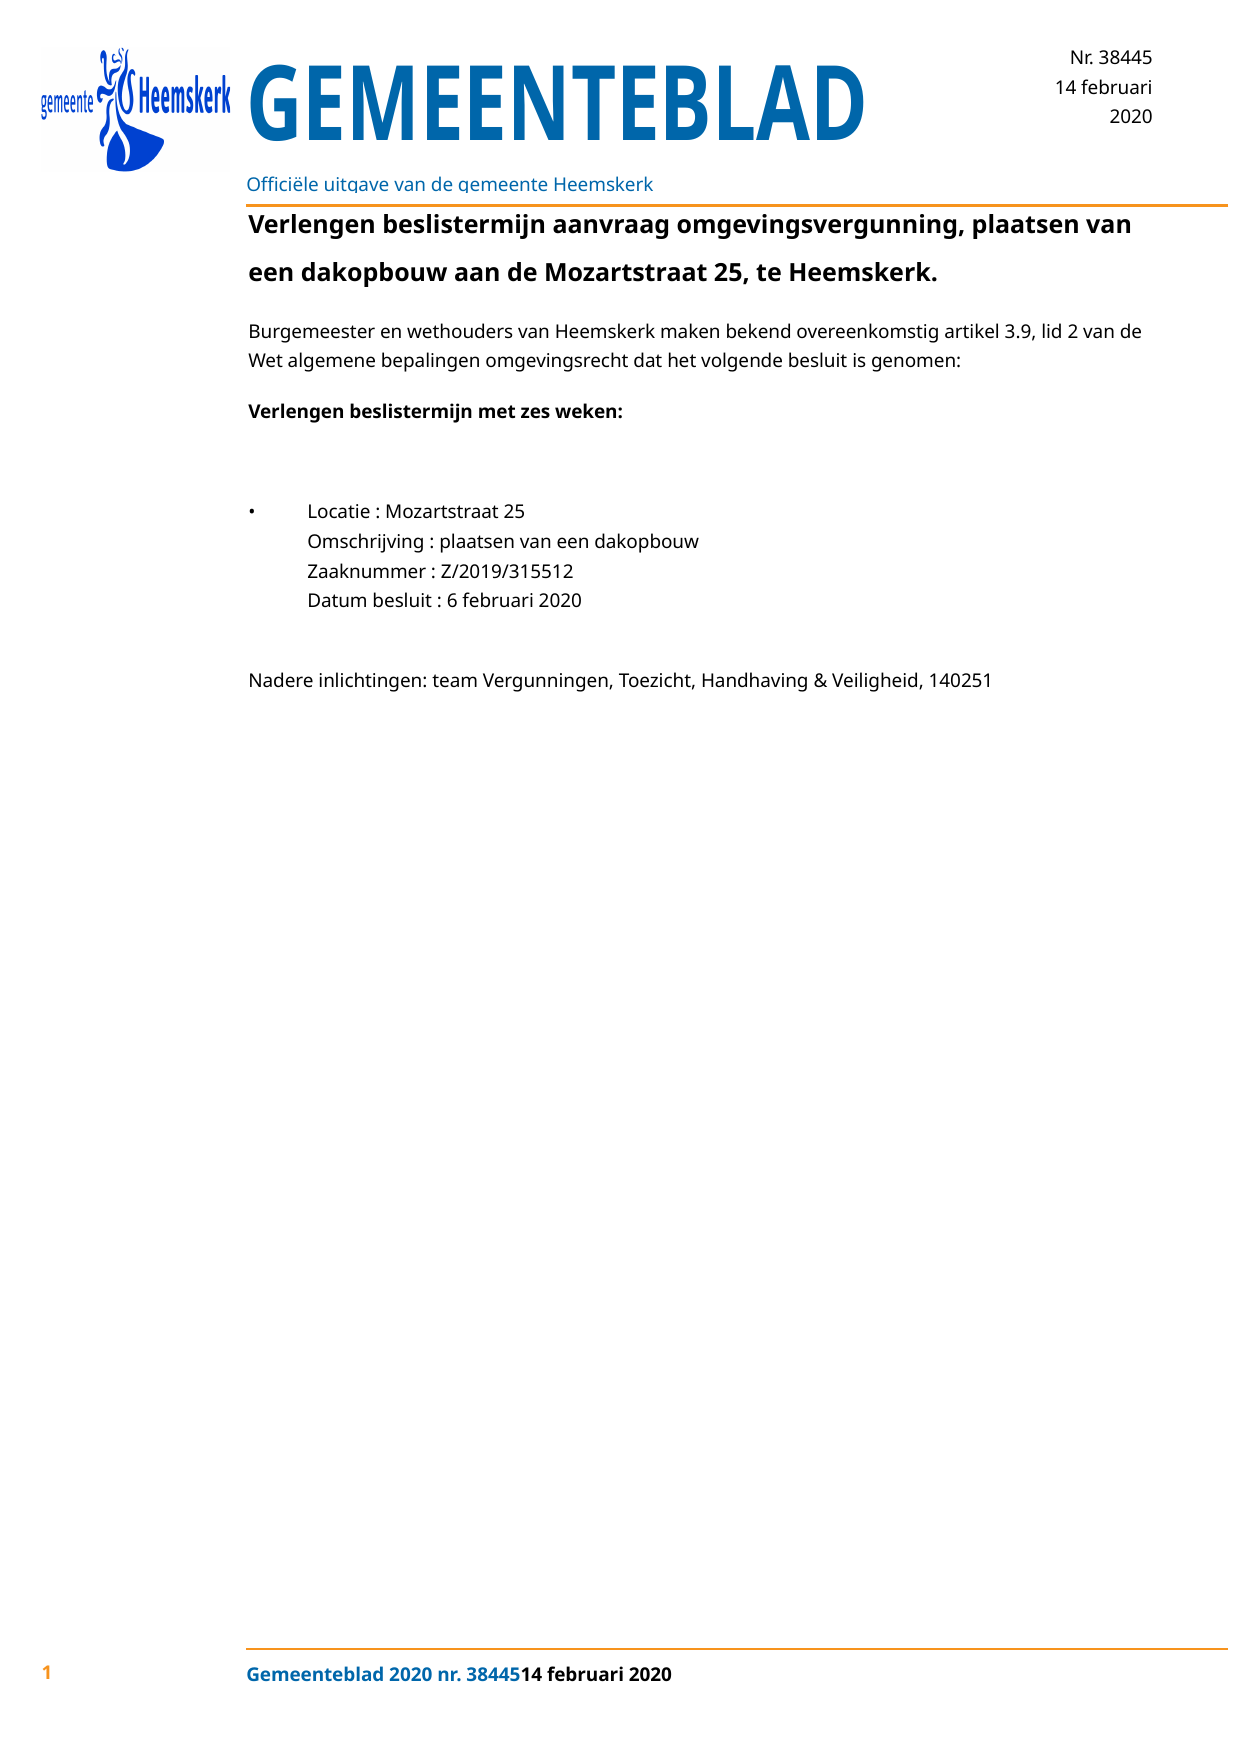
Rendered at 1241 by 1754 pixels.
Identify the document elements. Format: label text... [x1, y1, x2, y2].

picture [41, 47, 231, 172]
list Omschrijving : plaatsen van een dakopbouw [248, 528, 1152, 554]
text Verlengen beslistermijn aanvraag omgevingsvergunning, plaatsen van een dakopbouw aan de Mozartstraat 25, te Heemskerk. [248, 207, 1152, 288]
text Nadere inlichtingen: team Vergunningen, Toezicht, Handhaving & Veiligheid, 140251 [248, 667, 1152, 693]
list Datum besluit : 6 februari 2020 [248, 587, 1152, 613]
text Verlengen beslistermijn met zes weken: [248, 398, 1152, 424]
list Locatie : Mozartstraat 25 [248, 499, 1152, 524]
text Burgemeester en wethouders van Heemskerk maken bekend overeenkomstig artikel 3.9, lid 2 van de Wet algemene bepalingen omgevingsrecht dat het volgende besluit is genomen: [248, 318, 1152, 373]
list Zaaknummer : Z/2019/315512 [248, 558, 1152, 584]
